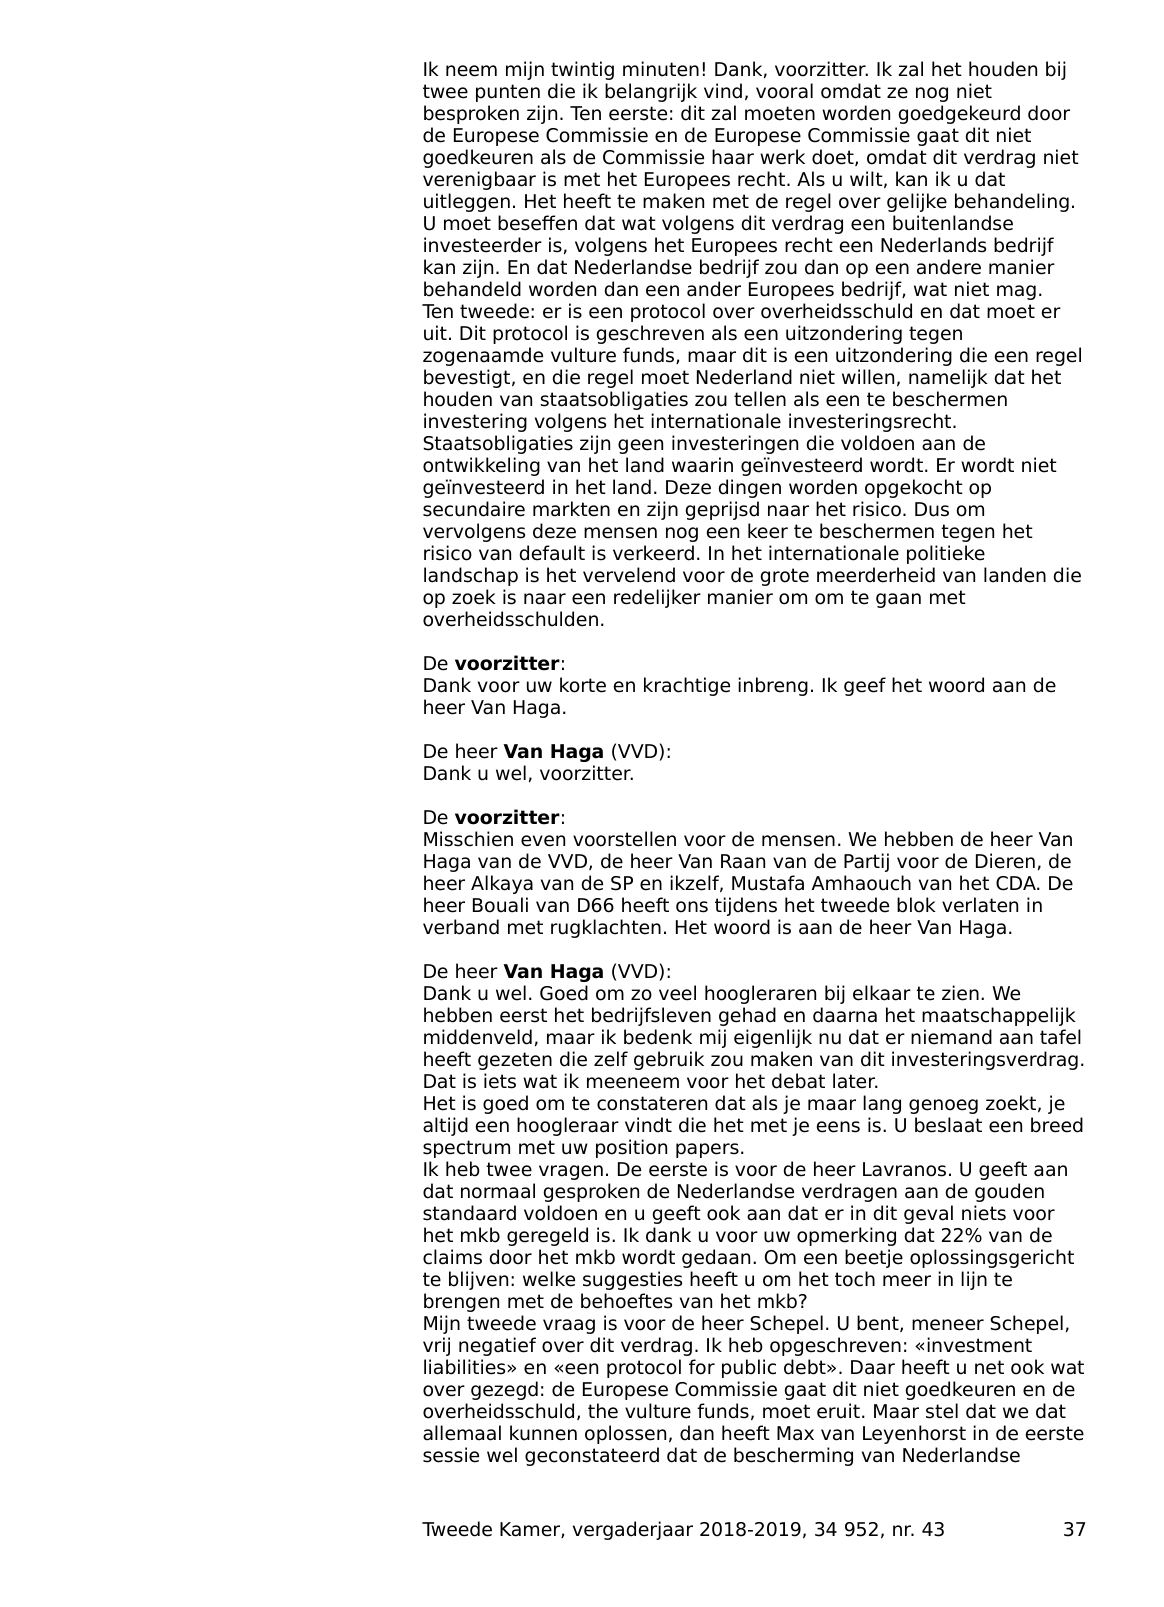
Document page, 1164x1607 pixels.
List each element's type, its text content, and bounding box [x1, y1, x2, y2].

text Het is goed om te constateren dat als je maar lang genoeg zoekt, je altijd een hoogleraar vindt die het met je eens is. U beslaat een breed spectrum met uw position papers. [422, 1093, 1087, 1159]
text Dank u wel, voorzitter. [422, 763, 1087, 785]
text De voorzitter: [422, 653, 1087, 675]
text De heer Van Haga (VVD): [422, 741, 1087, 763]
text Ten tweede: er is een protocol over overheidsschuld en dat moet er uit. Dit protocol is geschreven als een uitzondering tegen zogenaamde vulture funds, maar dit is een uitzondering die een regel bevestigt, en die regel moet Nederland niet willen, namelijk dat het houden van staatsobligaties zou tellen als een te beschermen investering volgens het internationale investeringsrecht. Staatsobligaties zijn geen investeringen die voldoen aan de ontwikkeling van het land waarin geïnvesteerd wordt. Er wordt niet geïnvesteerd in het land. Deze dingen worden opgekocht op secundaire markten en zijn geprijsd naar het risico. Dus om vervolgens deze mensen nog een keer te beschermen tegen het risico van default is verkeerd. In het internationale politieke landschap is het vervelend voor de grote meerderheid van landen die op zoek is naar een redelijker manier om om te gaan met overheidsschulden. [422, 301, 1087, 631]
text Mijn tweede vraag is voor de heer Schepel. U bent, meneer Schepel, vrij negatief over dit verdrag. Ik heb opgeschreven: «investment liabilities» en «een protocol for public debt». Daar heeft u net ook wat over gezegd: de Europese Commissie gaat dit niet goedkeuren en de overheidsschuld, the vulture funds, moet eruit. Maar stel dat we dat allemaal kunnen oplossen, dan heeft Max van Leyenhorst in de eerste sessie wel geconstateerd dat de bescherming van Nederlandse [422, 1313, 1087, 1467]
text Ik heb twee vragen. De eerste is voor de heer Lavranos. U geeft aan dat normaal gesproken de Nederlandse verdragen aan de gouden standaard voldoen en u geeft ook aan dat er in dit geval niets voor het mkb geregeld is. Ik dank u voor uw opmerking dat 22% van de claims door het mkb wordt gedaan. Om een beetje oplossingsgericht te blijven: welke suggesties heeft u om het toch meer in lijn te brengen met de behoeftes van het mkb? [422, 1159, 1087, 1313]
text Dank voor uw korte en krachtige inbreng. Ik geef het woord aan de heer Van Haga. [422, 675, 1087, 719]
text De heer Van Haga (VVD): [422, 961, 1087, 983]
text Misschien even voorstellen voor de mensen. We hebben de heer Van Haga van de VVD, de heer Van Raan van de Partij voor de Dieren, de heer Alkaya van de SP en ikzelf, Mustafa Amhaouch van het CDA. De heer Bouali van D66 heeft ons tijdens het tweede blok verlaten in verband met rugklachten. Het woord is aan de heer Van Haga. [422, 829, 1087, 939]
text Dank u wel. Goed om zo veel hoogleraren bij elkaar te zien. We hebben eerst het bedrijfsleven gehad en daarna het maatschappelijk middenveld, maar ik bedenk mij eigenlijk nu dat er niemand aan tafel heeft gezeten die zelf gebruik zou maken van dit investeringsverdrag. Dat is iets wat ik meeneem voor het debat later. [422, 983, 1087, 1093]
text Ik neem mijn twintig minuten! Dank, voorzitter. Ik zal het houden bij twee punten die ik belangrijk vind, vooral omdat ze nog niet besproken zijn. Ten eerste: dit zal moeten worden goedgekeurd door de Europese Commissie en de Europese Commissie gaat dit niet goedkeuren als de Commissie haar werk doet, omdat dit verdrag niet verenigbaar is met het Europees recht. Als u wilt, kan ik u dat uitleggen. Het heeft te maken met de regel over gelijke behandeling. U moet beseffen dat wat volgens dit verdrag een buitenlandse investeerder is, volgens het Europees recht een Nederlands bedrijf kan zijn. En dat Nederlandse bedrijf zou dan op een andere manier behandeld worden dan een ander Europees bedrijf, wat niet mag. [422, 59, 1087, 301]
text De voorzitter: [422, 807, 1087, 829]
